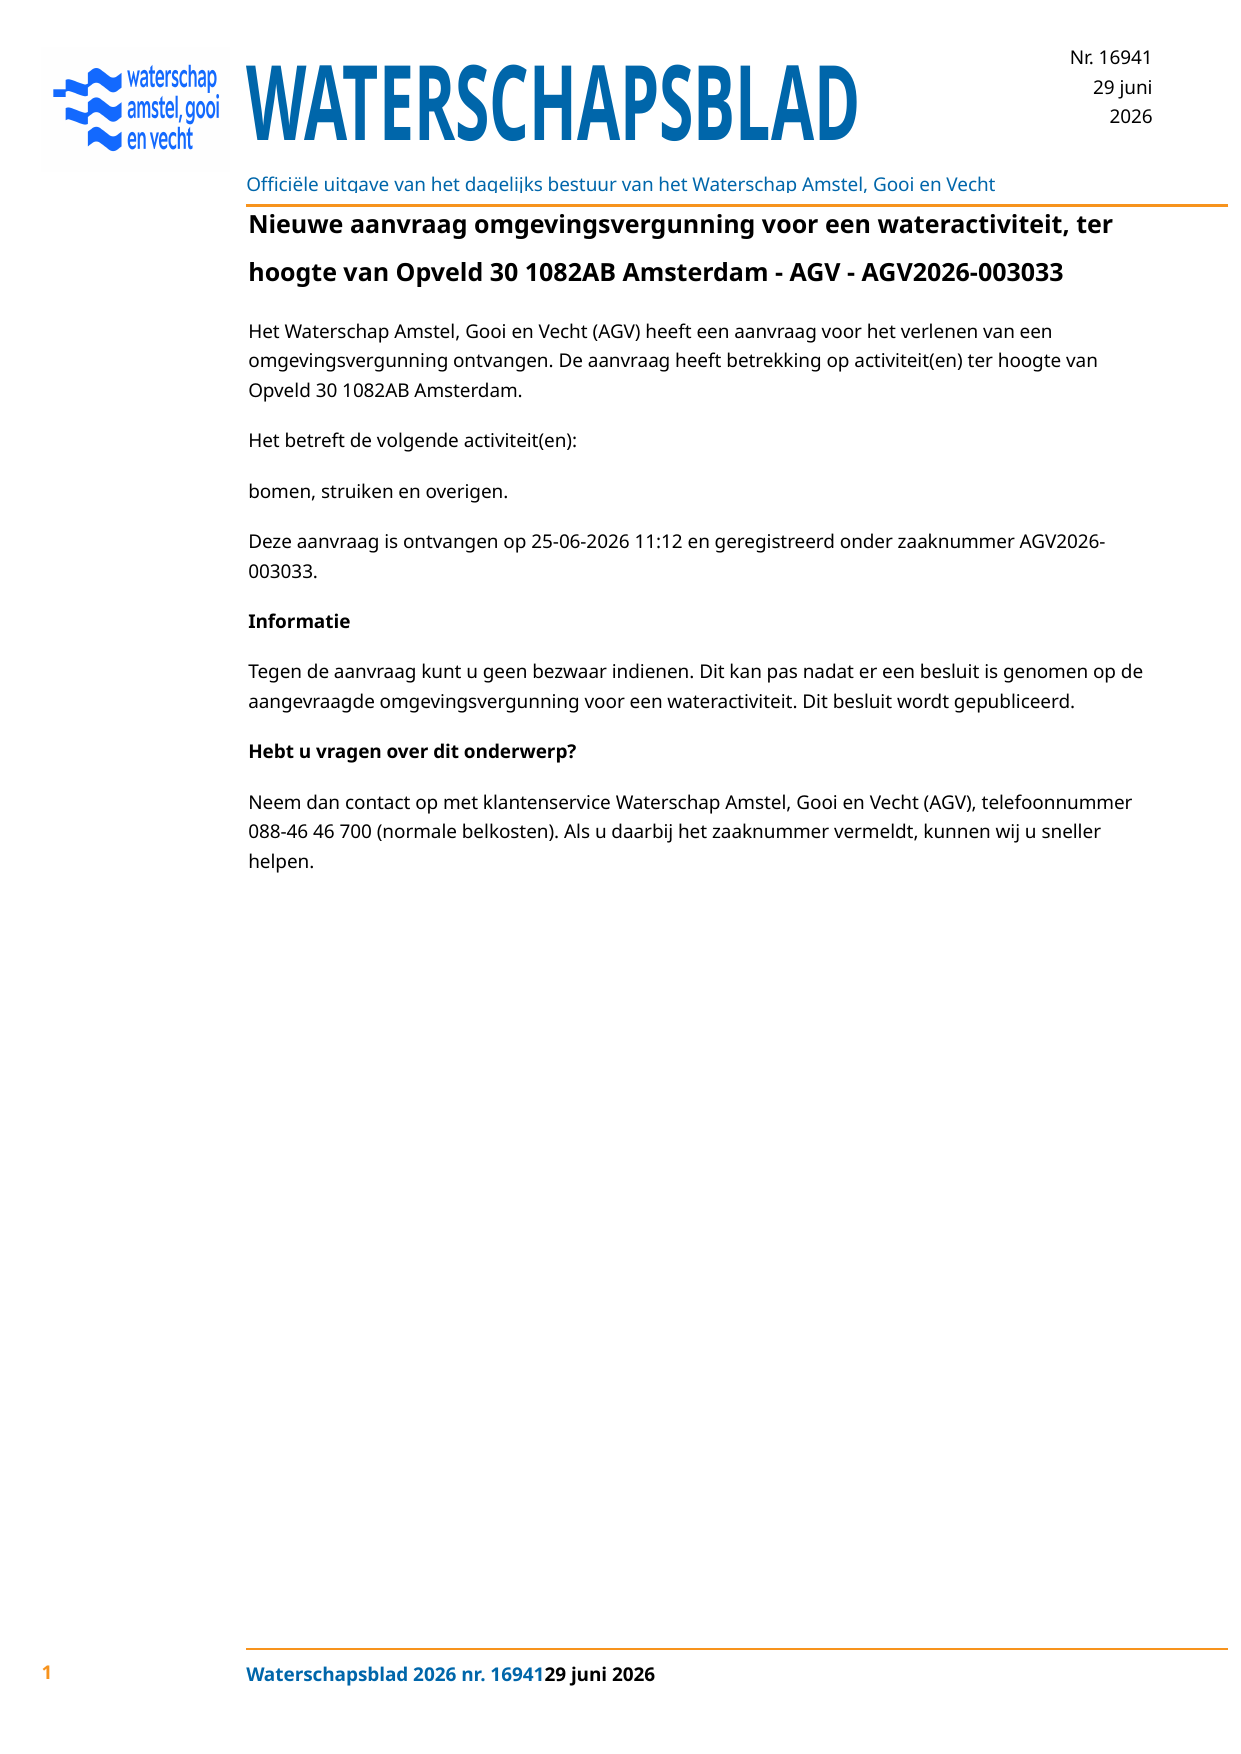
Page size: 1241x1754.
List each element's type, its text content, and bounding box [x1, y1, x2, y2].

text Informatie [248, 608, 1152, 634]
text Nieuwe aanvraag omgevingsvergunning voor een wateractiviteit, ter hoogte van Opveld 30 1082AB Amsterdam - AGV - AGV2026-003033 [248, 207, 1152, 288]
text Neem dan contact op met klantenservice Waterschap Amstel, Gooi en Vecht (AGV), telefoonnummer 088-46 46 700 (normale belkosten). Als u daarbij het zaaknummer vermeldt, kunnen wij u sneller helpen. [248, 789, 1152, 874]
text Deze aanvraag is ontvangen op 25-06-2026 11:12 en geregistreerd onder zaaknummer AGV2026-003033. [248, 528, 1152, 584]
text Tegen de aanvraag kunt u geen bezwaar indienen. Dit kan pas nadat er een besluit is genomen op de aangevraagde omgevingsvergunning voor een wateractiviteit. Dit besluit wordt gepubliceerd. [248, 659, 1152, 714]
picture [41, 47, 231, 172]
text Het betreft de volgende activiteit(en): [248, 427, 1152, 453]
text Het Waterschap Amstel, Gooi en Vecht (AGV) heeft een aanvraag voor het verlenen van een omgevingsvergunning ontvangen. De aanvraag heeft betrekking op activiteit(en) ter hoogte van Opveld 30 1082AB Amsterdam. [248, 318, 1152, 403]
text bomen, struiken en overigen. [248, 478, 1152, 504]
text Hebt u vragen over dit onderwerp? [248, 739, 1152, 764]
